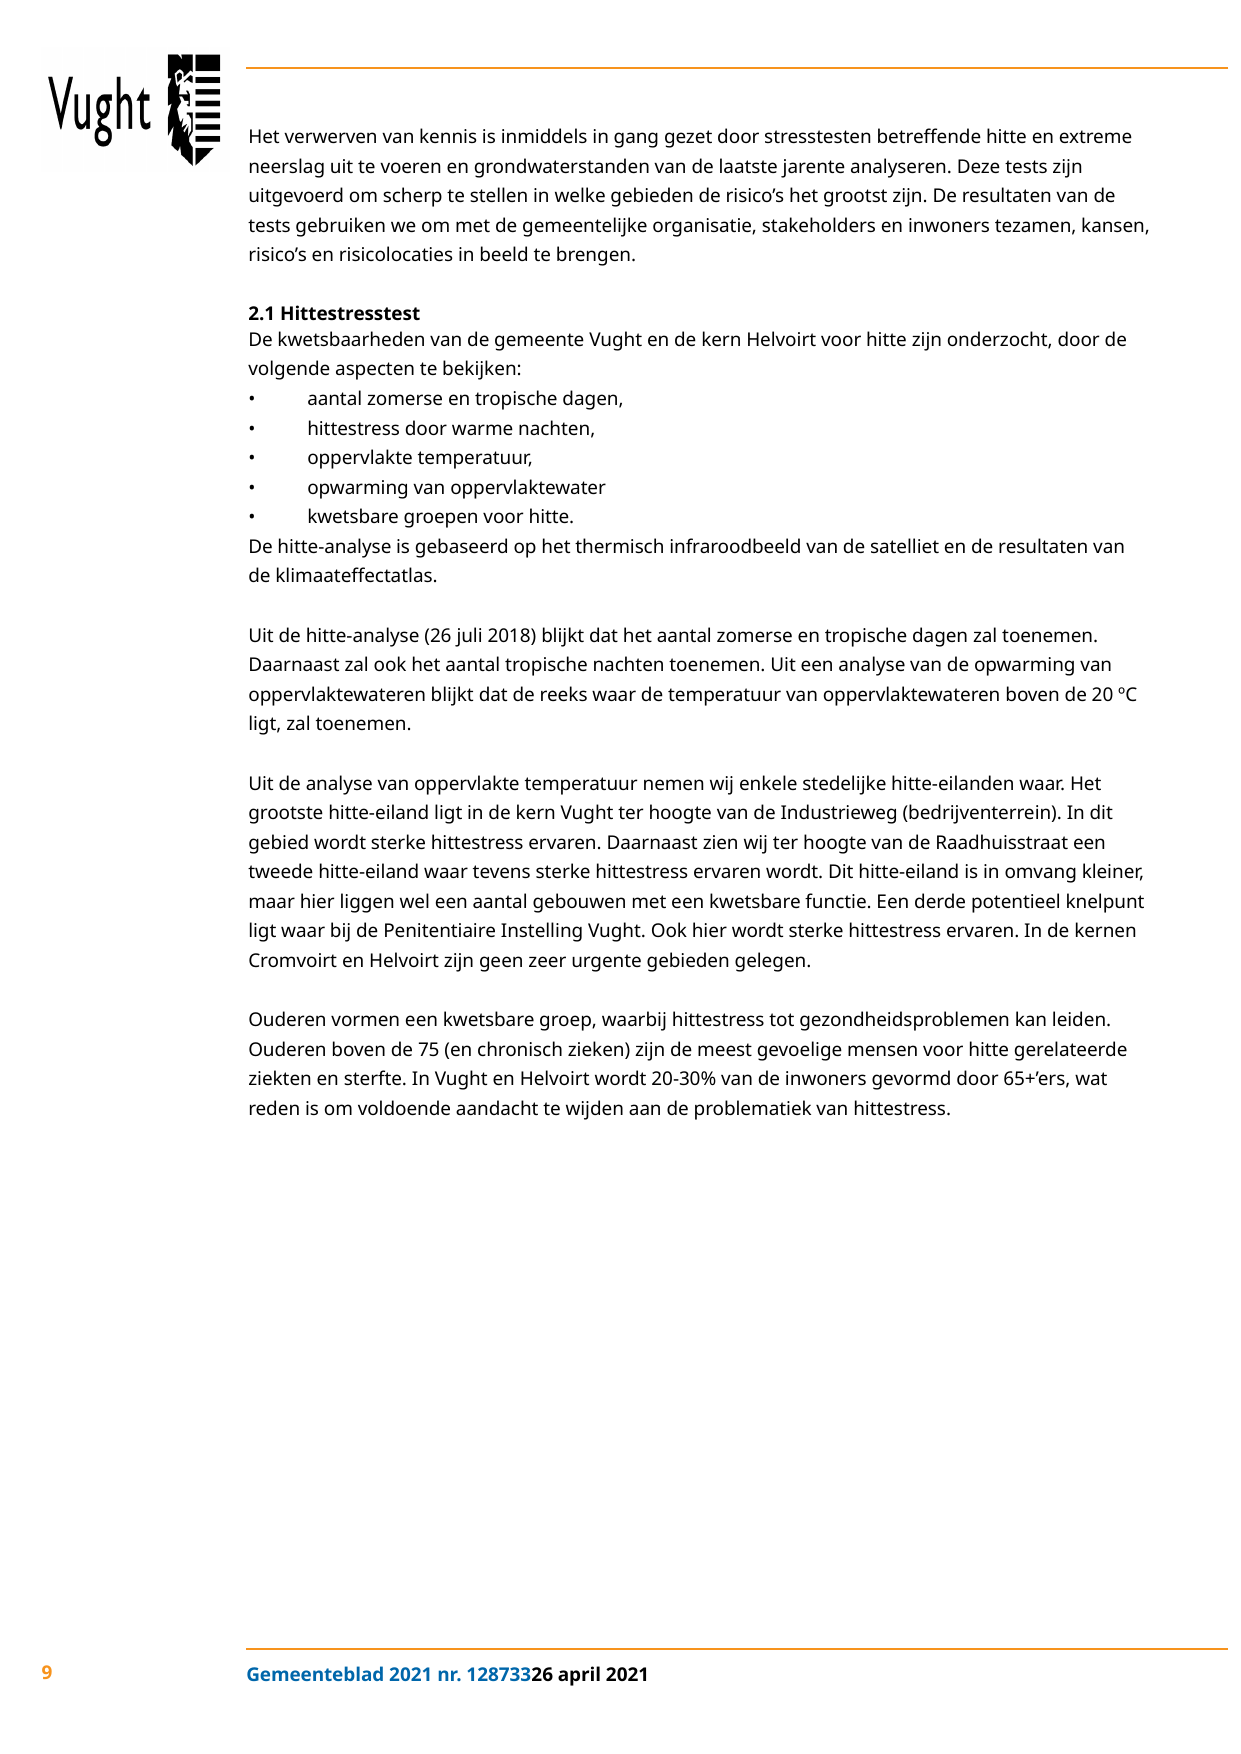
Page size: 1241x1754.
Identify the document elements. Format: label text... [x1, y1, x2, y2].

list aantal zomerse en tropische dagen, [248, 385, 1152, 411]
text Uit de analyse van oppervlakte temperatuur nemen wij enkele stedelijke hitte-eilanden waar. Het grootste hitte-eiland ligt in de kern Vught ter hoogte van de Industrieweg (bedrijventerrein). In dit gebied wordt sterke hittestress ervaren. Daarnaast zien wij ter hoogte van de Raadhuisstraat een tweede hitte-eiland waar tevens sterke hittestress ervaren wordt. Dit hitte-eiland is in omvang kleiner, maar hier liggen wel een aantal gebouwen met een kwetsbare functie. Een derde potentieel knelpunt ligt waar bij de Penitentiaire Instelling Vught. Ook hier wordt sterke hittestress ervaren. In de kernen Cromvoirt en Helvoirt zijn geen zeer urgente gebieden gelegen. [248, 770, 1152, 973]
list kwetsbare groepen voor hitte. [248, 503, 1152, 529]
text Uit de hitte-analyse (26 juli 2018) blijkt dat het aantal zomerse en tropische dagen zal toenemen. Daarnaast zal ook het aantal tropische nachten toenemen. Uit een analyse van de opwarming van oppervlaktewateren blijkt dat de reeks waar de temperatuur van oppervlaktewateren boven de 20 ºC ligt, zal toenemen. [248, 622, 1152, 736]
text 2.1 Hittestresstest [248, 300, 1152, 326]
list oppervlakte temperatuur, [248, 444, 1152, 470]
text De hitte-analyse is gebaseerd op het thermisch infraroodbeeld van de satelliet en de resultaten van de klimaateffectatlas. [248, 533, 1152, 588]
text Ouderen vormen een kwetsbare groep, waarbij hittestress tot gezondheidsproblemen kan leiden. Ouderen boven de 75 (en chronisch zieken) zijn de meest gevoelige mensen voor hitte gerelateerde ziekten en sterfte. In Vught en Helvoirt wordt 20-30% van de inwoners gevormd door 65+’ers, wat reden is om voldoende aandacht te wijden aan de problematiek van hittestress. [248, 1006, 1152, 1121]
list opwarming van oppervlaktewater [248, 474, 1152, 499]
list hittestress door warme nachten, [248, 415, 1152, 440]
text De kwetsbaarheden van de gemeente Vught en de kern Helvoirt voor hitte zijn onderzocht, door de volgende aspecten te bekijken: [248, 326, 1152, 381]
table_header Het verwerven van kennis is inmiddels in gang gezet door stresstesten betreffende hitte en extreme neerslag uit te voeren en grondwaterstanden van de laatste jarente analyseren. Deze tests zijn uitgevoerd om scherp te stellen in welke gebieden de risico’s het grootst zijn. De resultaten van de tests gebruiken we om met de gemeentelijke organisatie, stakeholders en inwoners tezamen, kansen, risico’s en risicolocaties in beeld te brengen. [248, 123, 1152, 267]
picture [41, 47, 231, 172]
